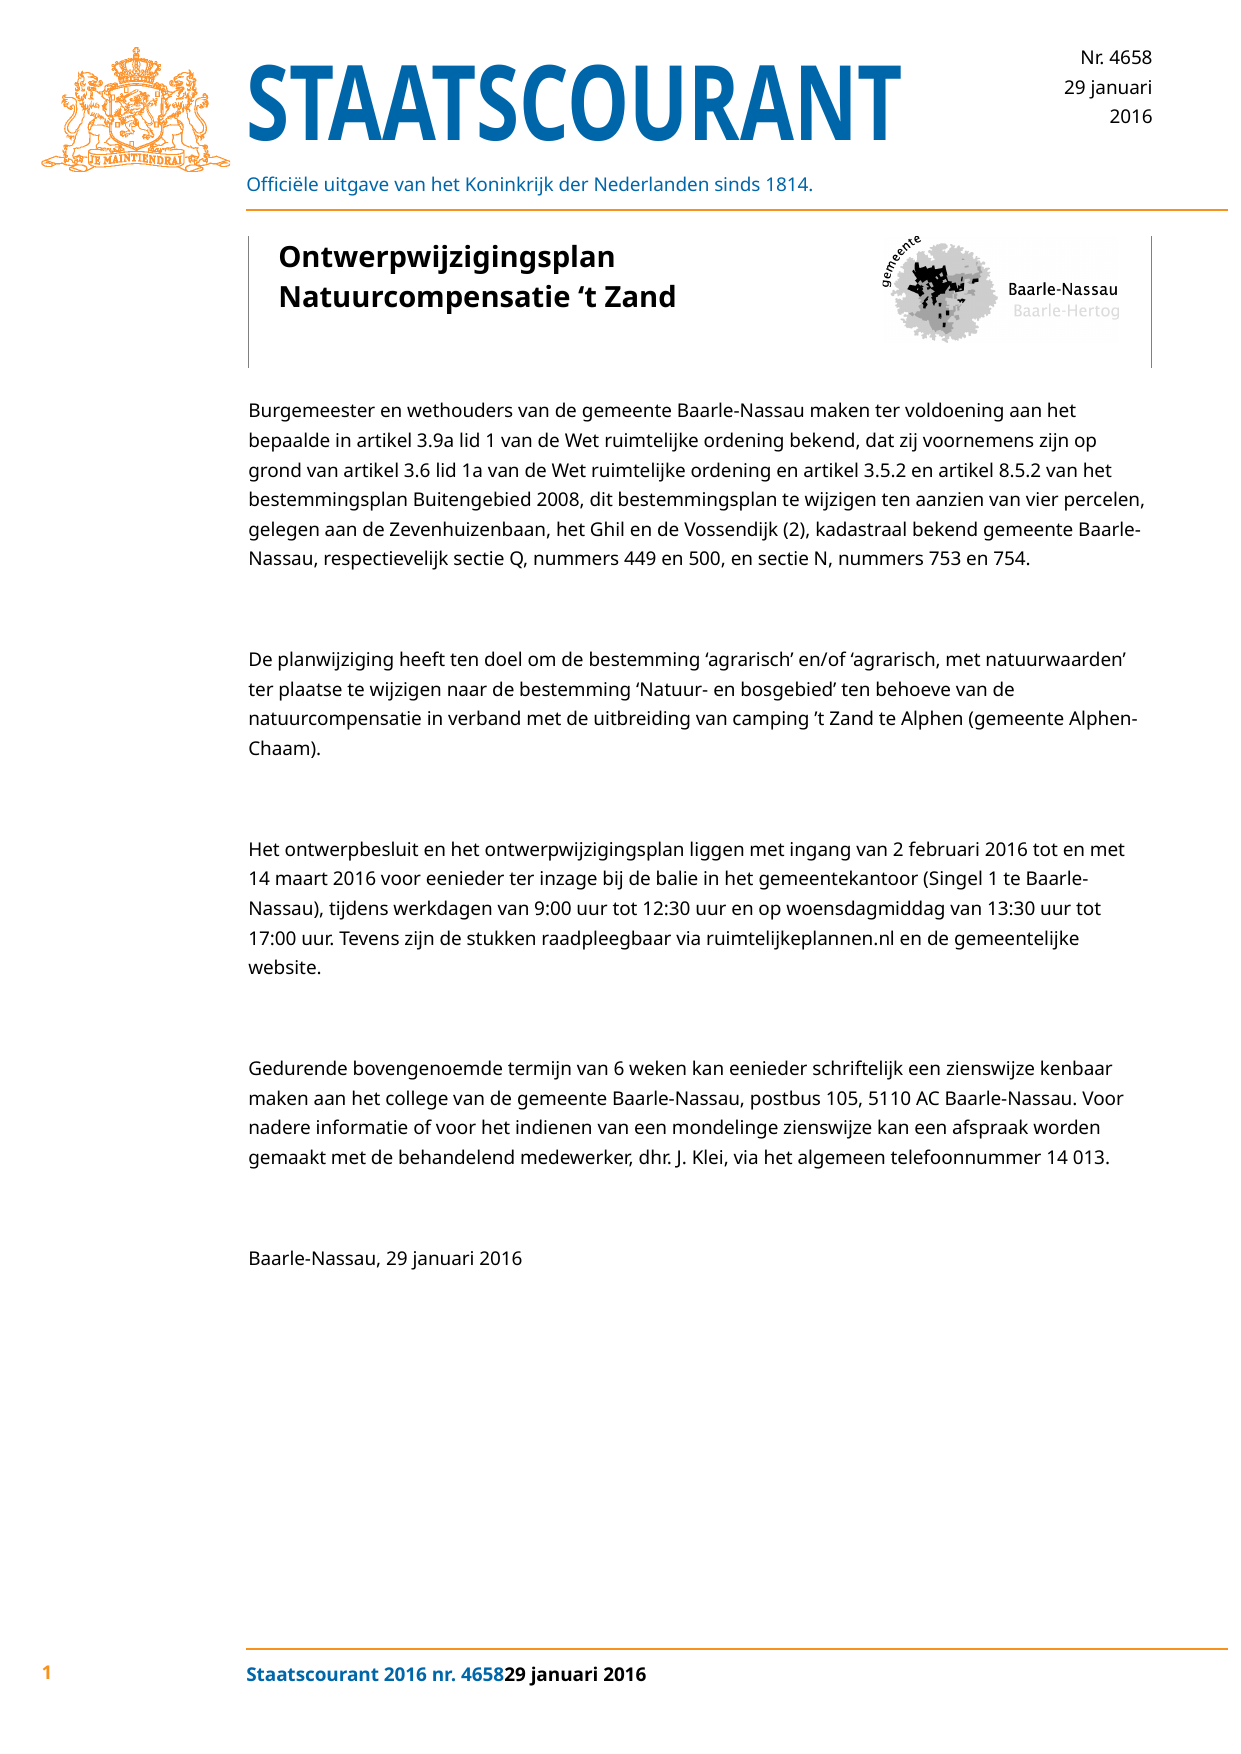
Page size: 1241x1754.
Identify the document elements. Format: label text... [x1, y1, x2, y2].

picture [41, 47, 231, 172]
table_header [1119, 236, 1151, 342]
picture [882, 236, 1119, 343]
text Baarle-Nassau, 29 januari 2016 [248, 1245, 1152, 1271]
table_header [850, 343, 1151, 368]
table_header Ontwerpwijzigingsplan Natuurcompensatie ‘t Zand [249, 236, 850, 368]
text Gedurende bovengenoemde termijn van 6 weken kan eenieder schriftelijk een zienswijze kenbaar maken aan het college van de gemeente Baarle-Nassau, postbus 105, 5110 AC Baarle-Nassau. Voor nadere informatie of voor het indienen van een mondelinge zienswijze kan een afspraak worden gemaakt met de behandelend medewerker, dhr. J. Klei, via het algemeen telefoonnummer 14 013. [248, 1055, 1152, 1170]
text Het ontwerpbesluit en het ontwerpwijzigingsplan liggen met ingang van 2 februari 2016 tot en met 14 maart 2016 voor eenieder ter inzage bij de balie in het gemeentekantoor (Singel 1 te Baarle-Nassau), tijdens werkdagen van 9:00 uur tot 12:30 uur en op woensdagmiddag van 13:30 uur tot 17:00 uur. Tevens zijn de stukken raadpleegbaar via ruimtelijkeplannen.nl en de gemeentelijke website. [248, 836, 1152, 980]
text Burgemeester en wethouders van de gemeente Baarle-Nassau maken ter voldoening aan het bepaalde in artikel 3.9a lid 1 van de Wet ruimtelijke ordening bekend, dat zij voornemens zijn op grond van artikel 3.6 lid 1a van de Wet ruimtelijke ordening en artikel 3.5.2 en artikel 8.5.2 van het bestemmingsplan Buitengebied 2008, dit bestemmingsplan te wijzigen ten aanzien van vier percelen, gelegen aan de Zevenhuizenbaan, het Ghil en de Vossendijk (2), kadastraal bekend gemeente Baarle-Nassau, respectievelijk sectie Q, nummers 449 en 500, en sectie N, nummers 753 en 754. [248, 398, 1152, 571]
text De planwijziging heeft ten doel om de bestemming ‘agrarisch’ en/of ‘agrarisch, met natuurwaarden’ ter plaatse te wijzigen naar de bestemming ‘Natuur- en bosgebied’ ten behoeve van de natuurcompensatie in verband met de uitbreiding van camping ’t Zand te Alphen (gemeente Alphen-Chaam). [248, 646, 1152, 761]
table_header [850, 236, 882, 342]
